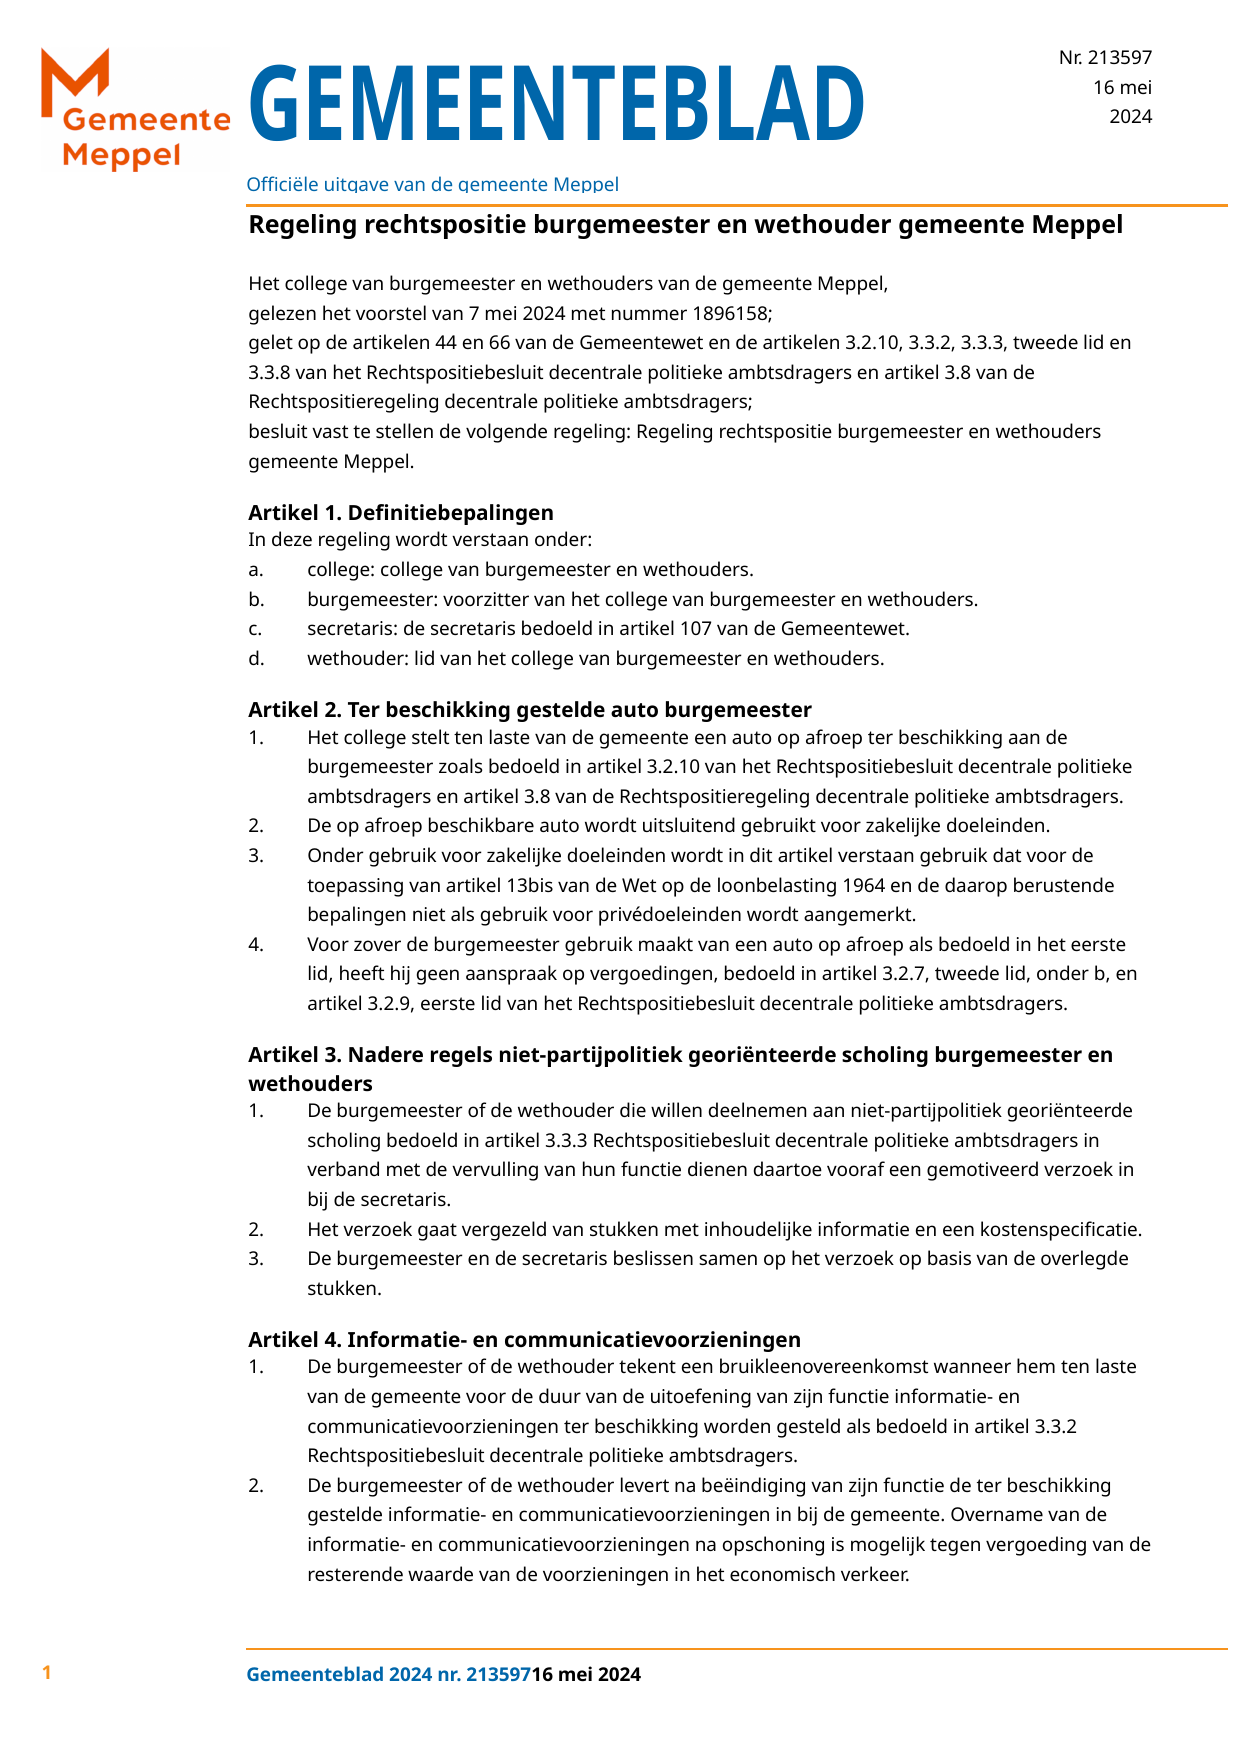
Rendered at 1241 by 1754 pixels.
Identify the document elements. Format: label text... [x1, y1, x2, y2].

picture [41, 47, 231, 172]
text Het college van burgemeester en wethouders van de gemeente Meppel, [248, 270, 1152, 296]
list Onder gebruik voor zakelijke doeleinden wordt in dit artikel verstaan gebruik dat voor de toepassing van artikel 13bis van de Wet op de loonbelasting 1964 en de daarop berustende bepalingen niet als gebruik voor privédoeleinden wordt aangemerkt. [248, 842, 1152, 927]
list Voor zover de burgemeester gebruik maakt van een auto op afroep als bedoeld in het eerste lid, heeft hij geen aanspraak op vergoedingen, bedoeld in artikel 3.2.7, tweede lid, onder b, en artikel 3.2.9, eerste lid van het Rechtspositiebesluit decentrale politieke ambtsdragers. [248, 931, 1152, 1016]
text In deze regeling wordt verstaan onder: [248, 527, 1152, 552]
list De burgemeester en de secretaris beslissen samen op het verzoek op basis van de overlegde stukken. [248, 1245, 1152, 1301]
list De burgemeester of de wethouder tekent een bruikleenovereenkomst wanneer hem ten laste van de gemeente voor de duur van de uitoefening van zijn functie informatie- en communicatievoorzieningen ter beschikking worden gesteld als bedoeld in artikel 3.3.2 Rechtspositiebesluit decentrale politieke ambtsdragers. [248, 1354, 1152, 1468]
list De burgemeester of de wethouder die willen deelnemen aan niet-partijpolitiek georiënteerde scholing bedoeld in artikel 3.3.3 Rechtspositiebesluit decentrale politieke ambtsdragers in verband met de vervulling van hun functie dienen daartoe vooraf een gemotiveerd verzoek in bij de secretaris. [248, 1097, 1152, 1212]
text Artikel 2. Ter beschikking gestelde auto burgemeester [248, 695, 1152, 724]
list De op afroep beschikbare auto wordt uitsluitend gebruikt voor zakelijke doeleinden. [248, 813, 1152, 838]
text gelezen het voorstel van 7 mei 2024 met nummer 1896158; [248, 300, 1152, 326]
list wethouder: lid van het college van burgemeester en wethouders. [248, 645, 1152, 671]
text Artikel 3. Nadere regels niet-partijpolitiek georiënteerde scholing burgemeester en wethouders [248, 1041, 1152, 1097]
list Het college stelt ten laste van de gemeente een auto op afroep ter beschikking aan de burgemeester zoals bedoeld in artikel 3.2.10 van het Rechtspositiebesluit decentrale politieke ambtsdragers en artikel 3.8 van de Rechtspositieregeling decentrale politieke ambtsdragers. [248, 724, 1152, 809]
text Artikel 1. Definitiebepalingen [248, 498, 1152, 527]
list De burgemeester of de wethouder levert na beëindiging van zijn functie de ter beschikking gestelde informatie- en communicatievoorzieningen in bij de gemeente. Overname van de informatie- en communicatievoorzieningen na opschoning is mogelijk tegen vergoeding van de resterende waarde van de voorzieningen in het economisch verkeer. [248, 1472, 1152, 1587]
text besluit vast te stellen de volgende regeling: Regeling rechtspositie burgemeester en wethouders gemeente Meppel. [248, 418, 1152, 473]
list Het verzoek gaat vergezeld van stukken met inhoudelijke informatie en een kostenspecificatie. [248, 1216, 1152, 1241]
text Regeling rechtspositie burgemeester en wethouder gemeente Meppel [248, 207, 1152, 241]
list burgemeester: voorzitter van het college van burgemeester en wethouders. [248, 586, 1152, 612]
text gelet op de artikelen 44 en 66 van de Gemeentewet en de artikelen 3.2.10, 3.3.2, 3.3.3, tweede lid en 3.3.8 van het Rechtspositiebesluit decentrale politieke ambtsdragers en artikel 3.8 van de Rechtspositieregeling decentrale politieke ambtsdragers; [248, 329, 1152, 414]
list college: college van burgemeester en wethouders. [248, 556, 1152, 582]
text Artikel 4. Informatie- en communicatievoorzieningen [248, 1325, 1152, 1354]
list secretaris: de secretaris bedoeld in artikel 107 van de Gemeentewet. [248, 615, 1152, 641]
